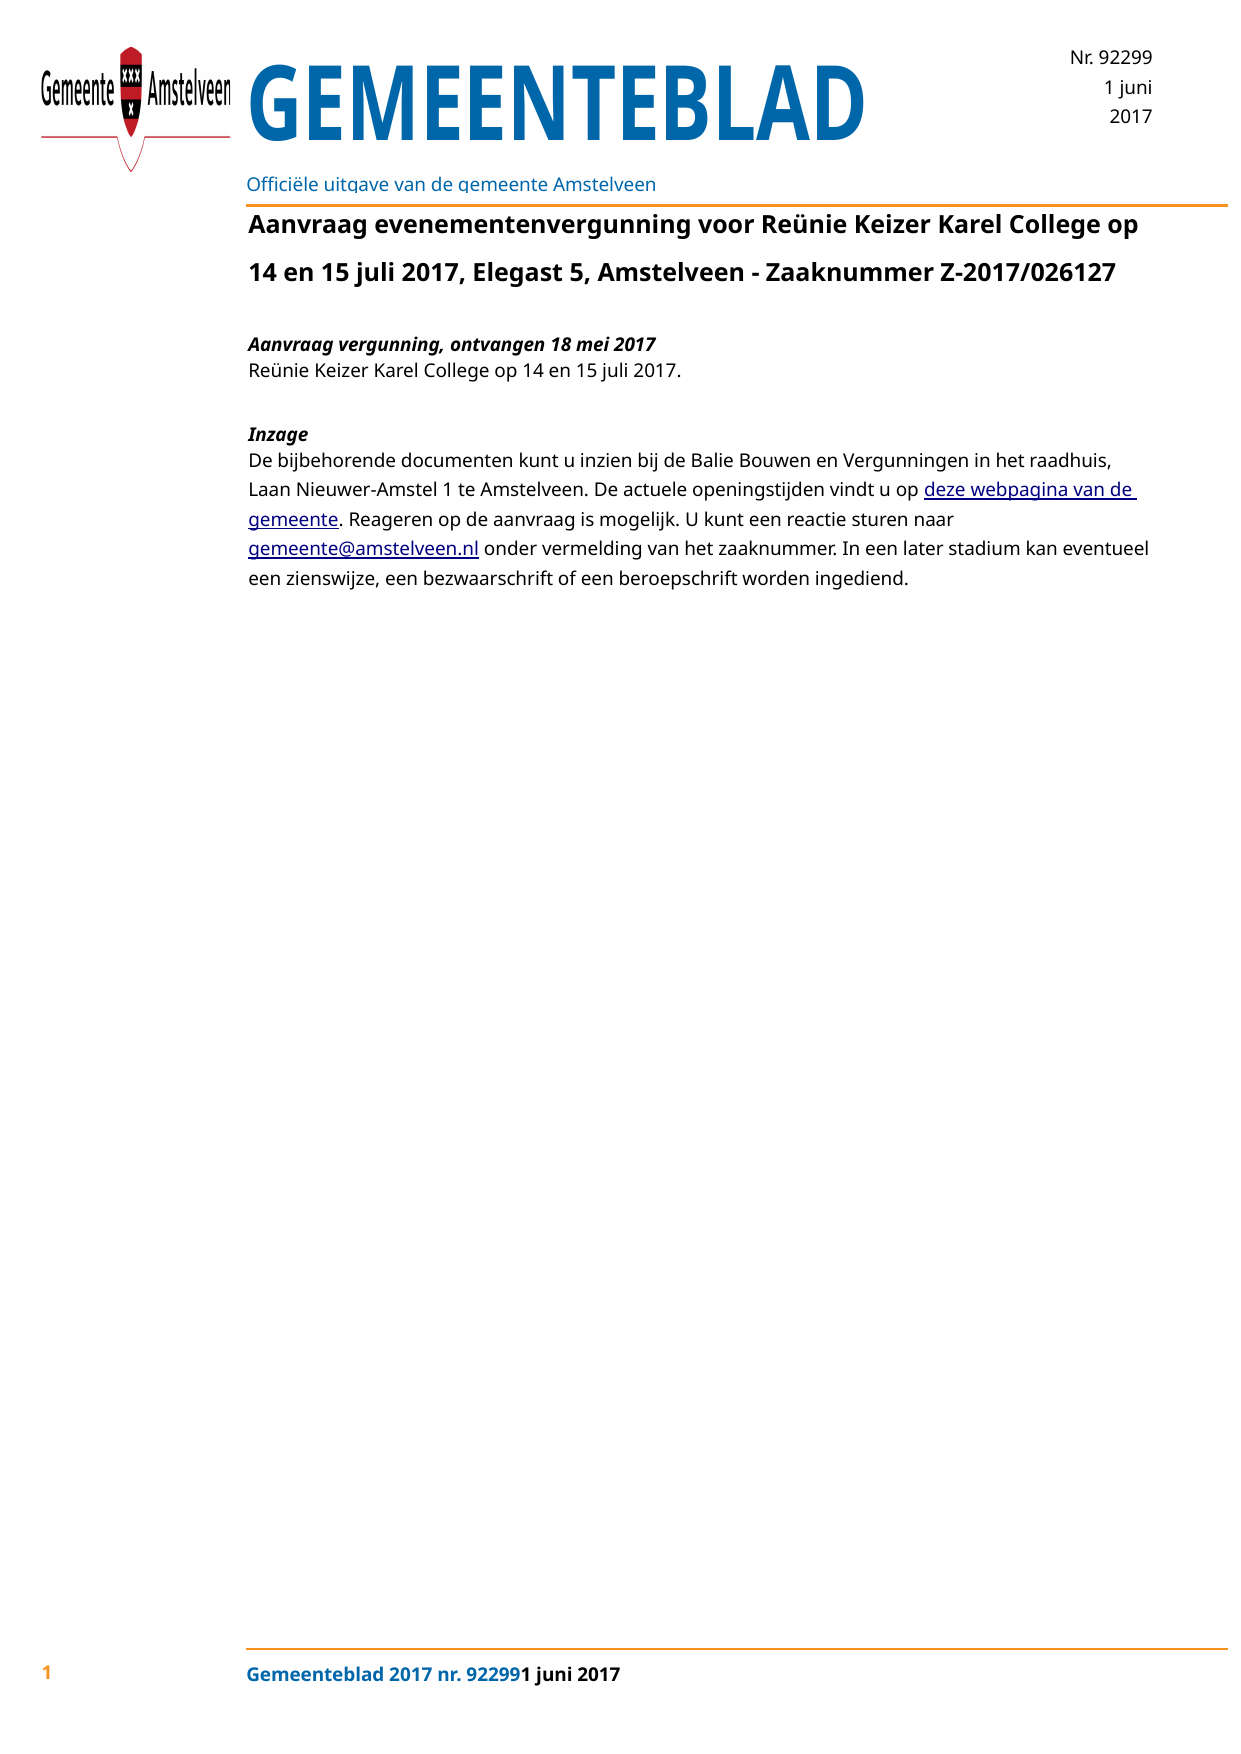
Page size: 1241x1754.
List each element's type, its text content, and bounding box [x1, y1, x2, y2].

picture [41, 47, 231, 172]
text De bijbehorende documenten kunt u inzien bij de Balie Bouwen en Vergunningen in het raadhuis, Laan Nieuwer-Amstel 1 te Amstelveen. De actuele openingstijden vindt u op deze webpagina van de gemeente. Reageren op de aanvraag is mogelijk. U kunt een reactie sturen naar gemeente@amstelveen.nl onder vermelding van het zaaknummer. In een later stadium kan eventueel een zienswijze, een bezwaarschrift of een beroepschrift worden ingediend. [248, 447, 1152, 591]
text Aanvraag vergunning, ontvangen 18 mei 2017 [248, 331, 1152, 357]
text Inzage [248, 421, 1152, 447]
text Aanvraag evenementenvergunning voor Reünie Keizer Karel College op 14 en 15 juli 2017, Elegast 5, Amstelveen - Zaaknummer Z-2017/026127 [248, 207, 1152, 288]
text Reünie Keizer Karel College op 14 en 15 juli 2017. [248, 357, 1152, 383]
